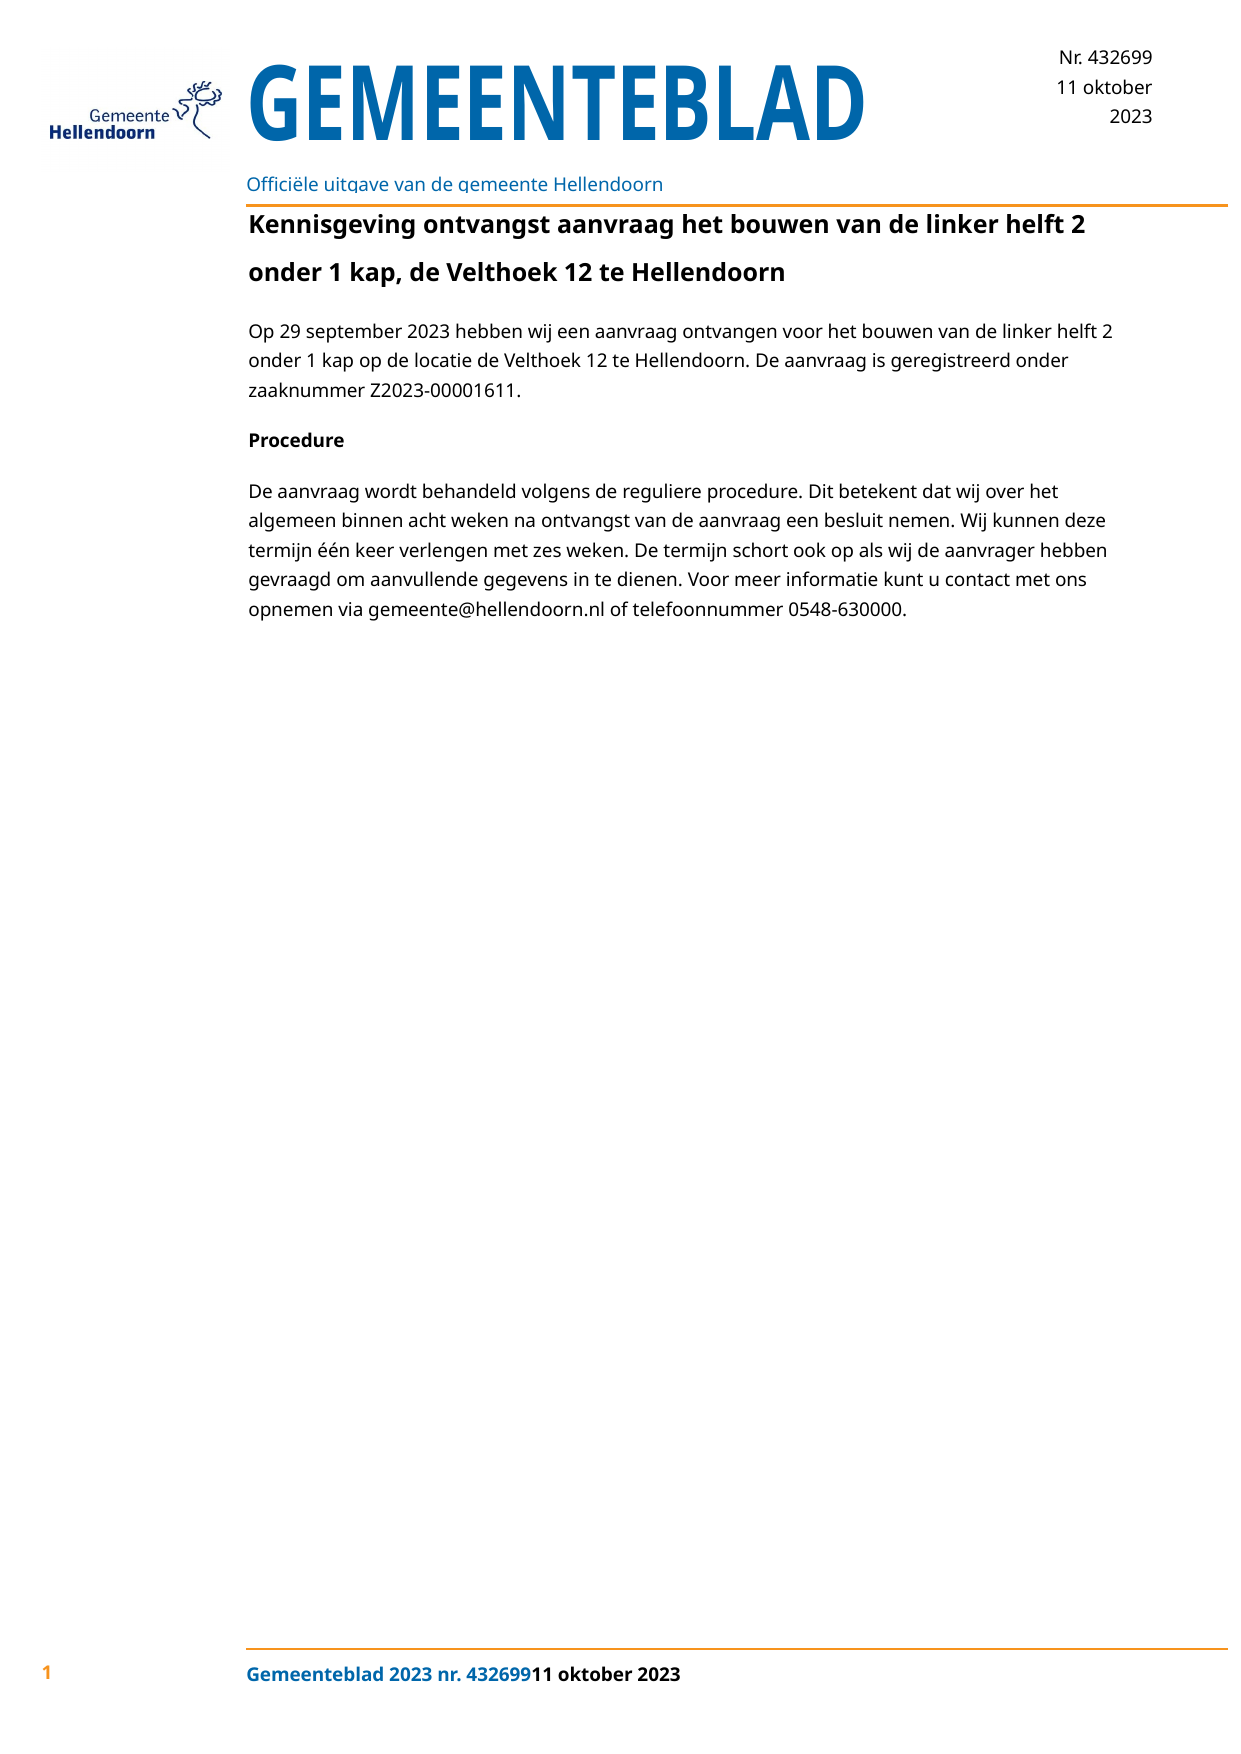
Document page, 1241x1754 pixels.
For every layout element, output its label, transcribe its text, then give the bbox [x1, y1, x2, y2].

text Procedure [248, 427, 1152, 453]
text De aanvraag wordt behandeld volgens de reguliere procedure. Dit betekent dat wij over het algemeen binnen acht weken na ontvangst van de aanvraag een besluit nemen. Wij kunnen deze termijn één keer verlengen met zes weken. De termijn schort ook op als wij de aanvrager hebben gevraagd om aanvullende gegevens in te dienen. Voor meer informatie kunt u contact met ons opnemen via gemeente@hellendoorn.nl of telefoonnummer 0548-630000. [248, 478, 1152, 622]
text Kennisgeving ontvangst aanvraag het bouwen van de linker helft 2 onder 1 kap, de Velthoek 12 te Hellendoorn [248, 207, 1152, 288]
picture [41, 47, 231, 172]
text Op 29 september 2023 hebben wij een aanvraag ontvangen voor het bouwen van de linker helft 2 onder 1 kap op de locatie de Velthoek 12 te Hellendoorn. De aanvraag is geregistreerd onder zaaknummer Z2023-00001611. [248, 318, 1152, 403]
